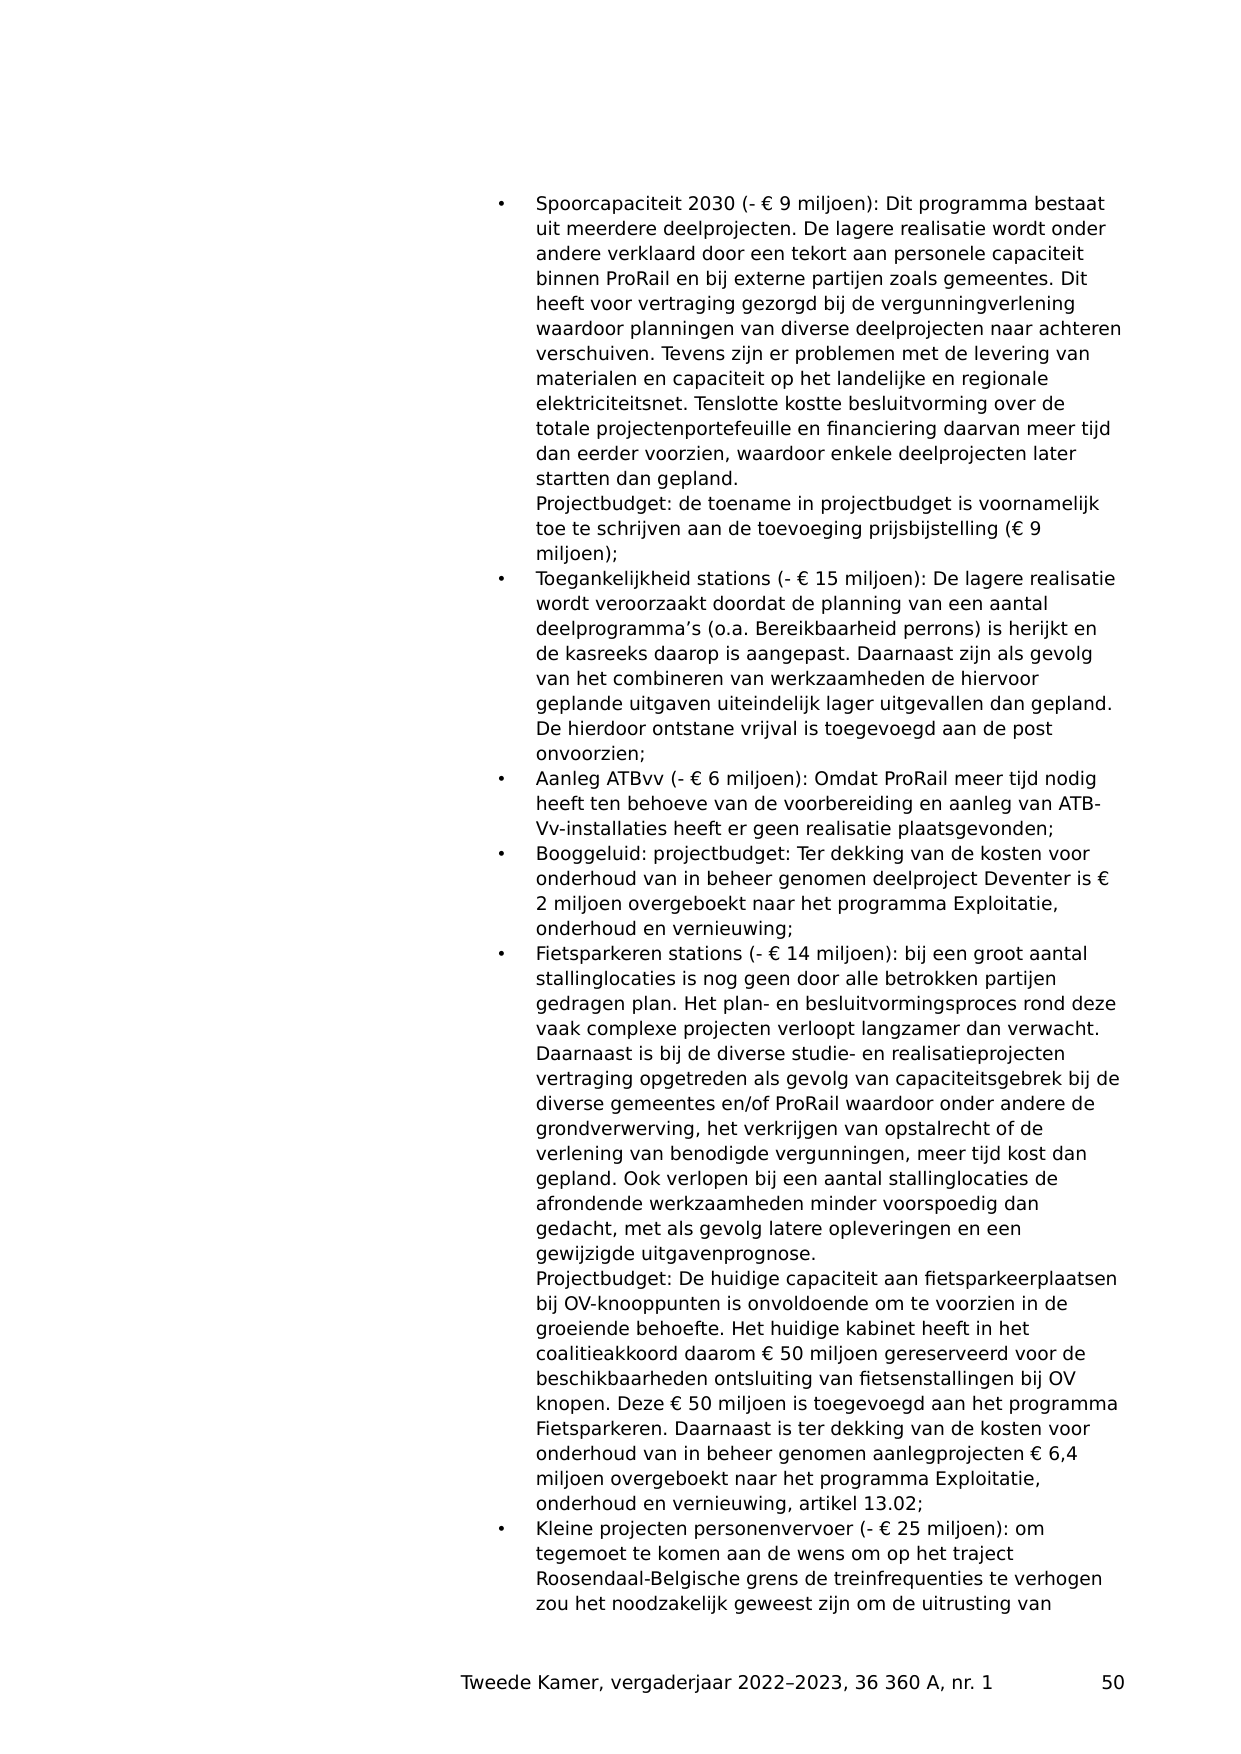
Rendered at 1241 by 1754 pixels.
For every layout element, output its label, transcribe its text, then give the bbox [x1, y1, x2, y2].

list Spoorcapaciteit 2030 (- € 9 miljoen): Dit programma bestaat uit meerdere deelprojecten. De lagere realisatie wordt onder andere verklaard door een tekort aan personele capaciteit binnen ProRail en bij externe partijen zoals gemeentes. Dit heeft voor vertraging gezorgd bij de vergunningverlening waardoor planningen van diverse deelprojecten naar achteren verschuiven. Tevens zijn er problemen met de levering van materialen en capaciteit op het landelijke en regionale elektriciteitsnet. Tenslotte kostte besluitvorming over de totale projectenportefeuille en financiering daarvan meer tijd dan eerder voorzien, waardoor enkele deelprojecten later startten dan gepland. [498, 191, 1125, 491]
list Aanleg ATBvv (- € 6 miljoen): Omdat ProRail meer tijd nodig heeft ten behoeve van de voorbereiding en aanleg van ATB-Vv-installaties heeft er geen realisatie plaatsgevonden; [498, 766, 1125, 841]
list Projectbudget: de toename in projectbudget is voornamelijk toe te schrijven aan de toevoeging prijsbijstelling (€ 9 miljoen); [498, 491, 1125, 566]
list Toegankelijkheid stations (- € 15 miljoen): De lagere realisatie wordt veroorzaakt doordat de planning van een aantal deelprogramma’s (o.a. Bereikbaarheid perrons) is herijkt en de kasreeks daarop is aangepast. Daarnaast zijn als gevolg van het combineren van werkzaamheden de hiervoor geplande uitgaven uiteindelijk lager uitgevallen dan gepland. De hierdoor ontstane vrijval is toegevoegd aan de post onvoorzien; [498, 566, 1125, 766]
list Kleine projecten personenvervoer (- € 25 miljoen): om tegemoet te komen aan de wens om op het traject Roosendaal-Belgische grens de treinfrequenties te verhogen zou het noodzakelijk geweest zijn om de uitrusting van [498, 1516, 1125, 1616]
list Fietsparkeren stations (- € 14 miljoen): bij een groot aantal stallinglocaties is nog geen door alle betrokken partijen gedragen plan. Het plan- en besluitvormingsproces rond deze vaak complexe projecten verloopt langzamer dan verwacht. Daarnaast is bij de diverse studie- en realisatieprojecten vertraging opgetreden als gevolg van capaciteitsgebrek bij de diverse gemeentes en/of ProRail waardoor onder andere de grondverwerving, het verkrijgen van opstalrecht of de verlening van benodigde vergunningen, meer tijd kost dan gepland. Ook verlopen bij een aantal stallinglocaties de afrondende werkzaamheden minder voorspoedig dan gedacht, met als gevolg latere opleveringen en een gewijzigde uitgavenprognose. [498, 941, 1125, 1266]
list Booggeluid: projectbudget: Ter dekking van de kosten voor onderhoud van in beheer genomen deelproject Deventer is € 2 miljoen overgeboekt naar het programma Exploitatie, onderhoud en vernieuwing; [498, 841, 1125, 941]
list Projectbudget: De huidige capaciteit aan fietsparkeerplaatsen bij OV-knooppunten is onvoldoende om te voorzien in de groeiende behoefte. Het huidige kabinet heeft in het coalitieakkoord daarom € 50 miljoen gereserveerd voor de beschikbaarheden ontsluiting van fietsenstallingen bij OV knopen. Deze € 50 miljoen is toegevoegd aan het programma Fietsparkeren. Daarnaast is ter dekking van de kosten voor onderhoud van in beheer genomen aanlegprojecten € 6,4 miljoen overgeboekt naar het programma Exploitatie, onderhoud en vernieuwing, artikel 13.02; [498, 1266, 1125, 1516]
